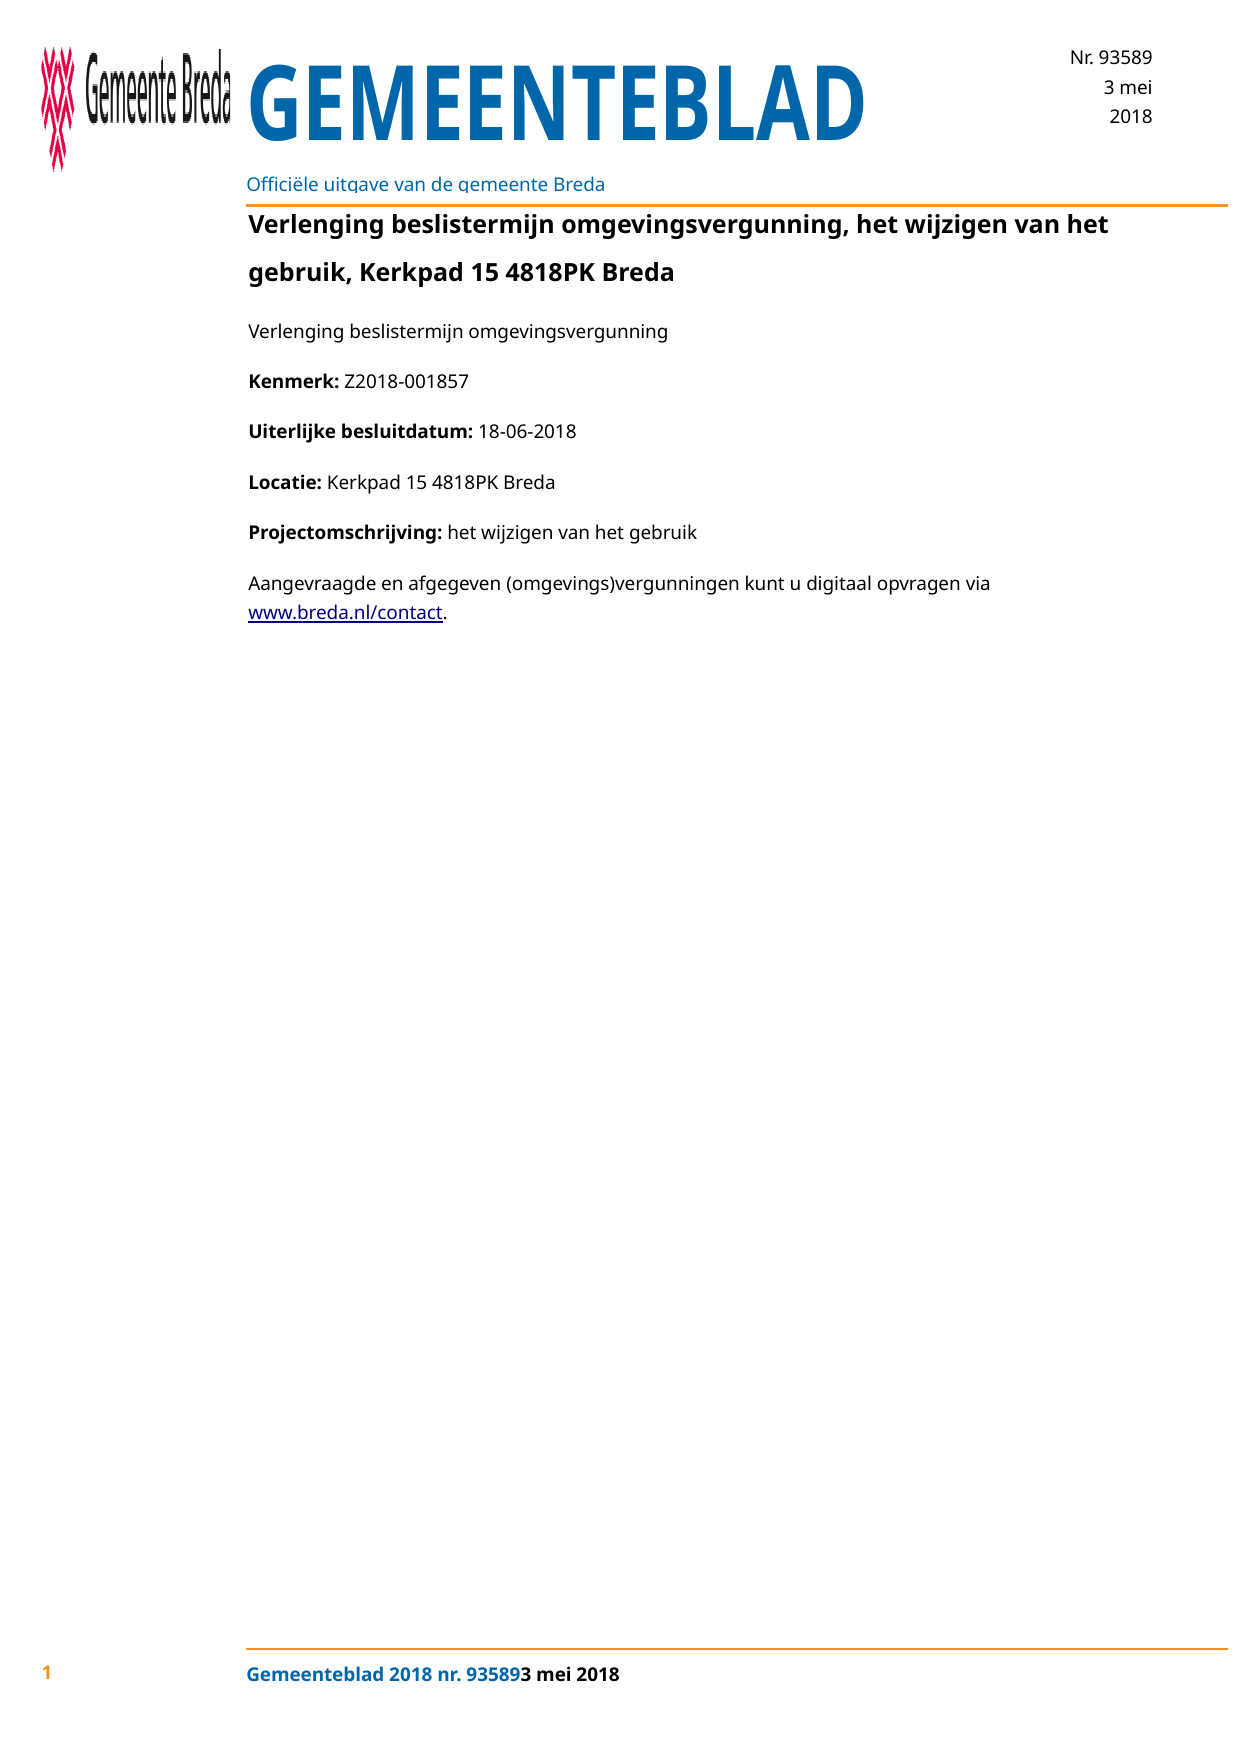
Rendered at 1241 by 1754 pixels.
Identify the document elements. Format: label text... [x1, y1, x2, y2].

text Verlenging beslistermijn omgevingsvergunning [248, 318, 1152, 344]
text Aangevraagde en afgegeven (omgevings)vergunningen kunt u digitaal opvragen via www.breda.nl/contact. [248, 570, 1152, 625]
text Projectomschrijving: het wijzigen van het gebruik [248, 519, 1152, 545]
text Verlenging beslistermijn omgevingsvergunning, het wijzigen van het gebruik, Kerkpad 15 4818PK Breda [248, 207, 1152, 288]
text Uiterlijke besluitdatum: 18-06-2018 [248, 419, 1152, 444]
picture [41, 47, 231, 172]
text Kenmerk: Z2018-001857 [248, 368, 1152, 394]
text Locatie: Kerkpad 15 4818PK Breda [248, 469, 1152, 495]
